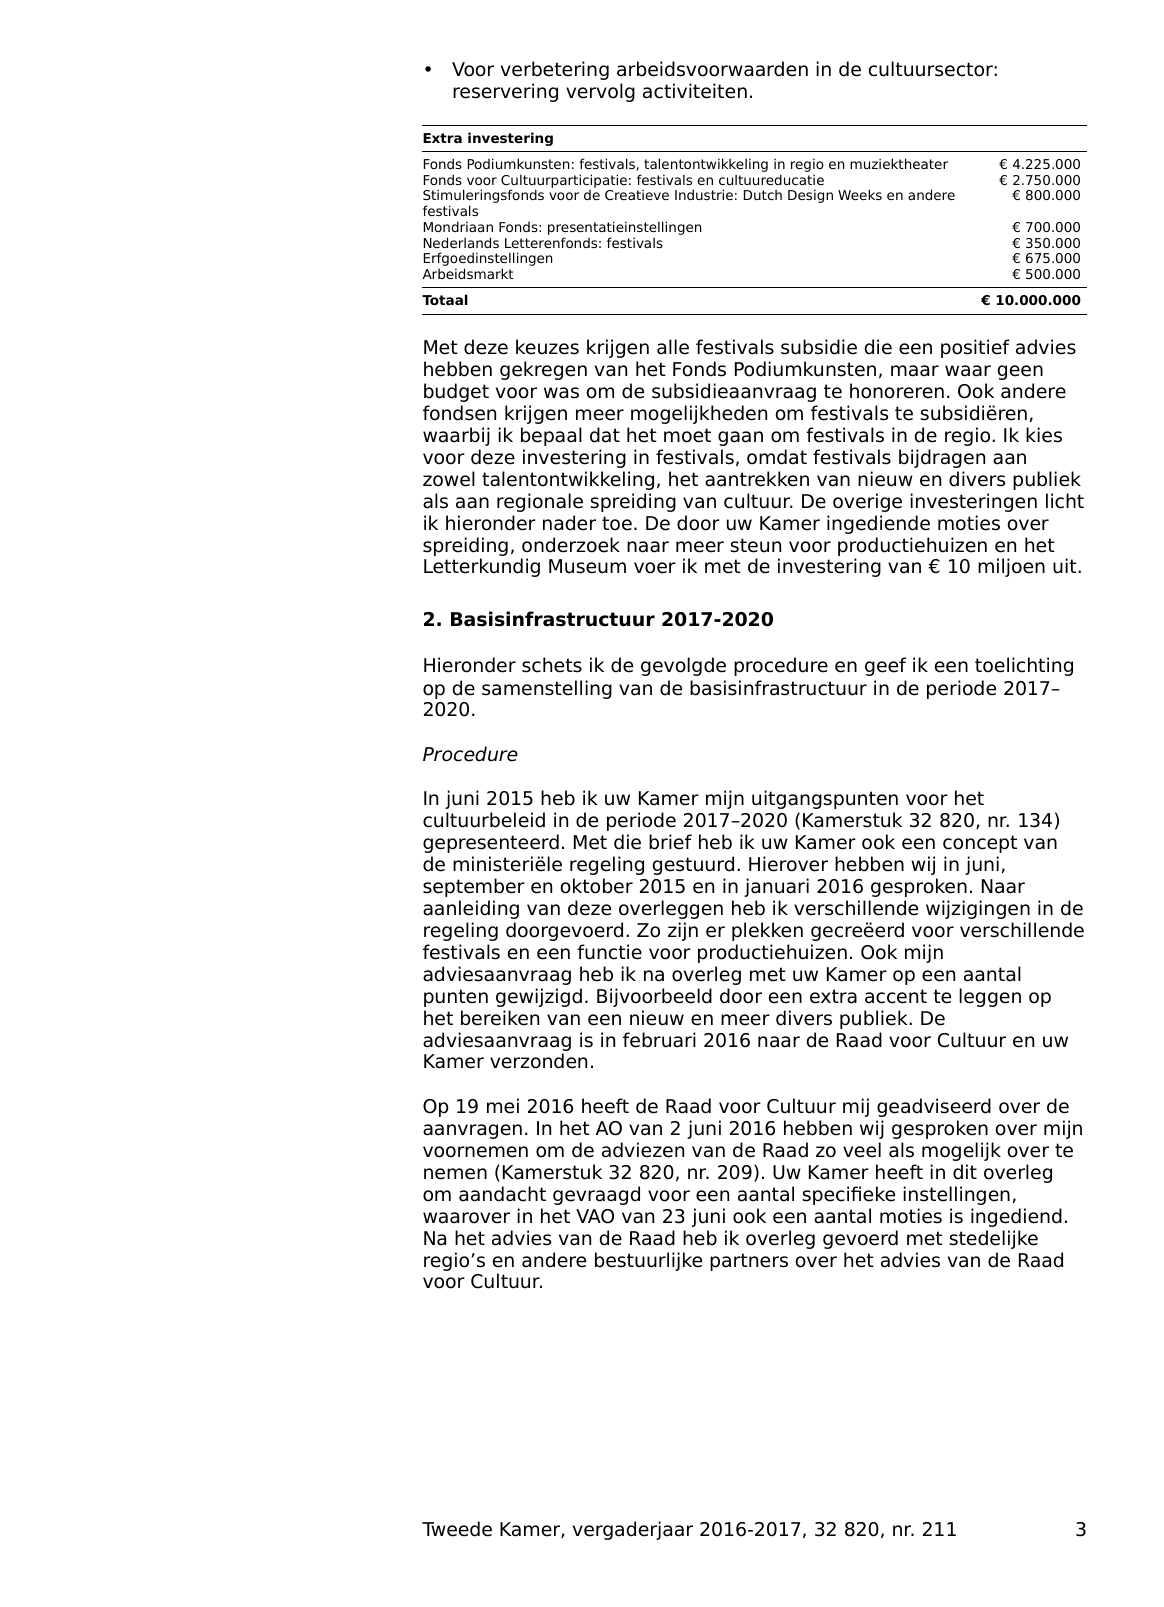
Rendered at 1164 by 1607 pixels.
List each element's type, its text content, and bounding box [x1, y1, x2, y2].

subtitle Procedure [422, 743, 1087, 766]
table_cell Totaal [422, 288, 968, 313]
table_cell € 2.750.000 [969, 173, 1087, 188]
table_cell € 350.000 [969, 235, 1087, 251]
table_cell Mondriaan Fonds: presentatieinstellingen [422, 220, 968, 235]
text Hieronder schets ik de gevolgde procedure en geef ik een toelichting op de samenstelling van de basisinfrastructuur in de periode 2017–2020. [422, 655, 1087, 721]
subtitle 2. Basisinfrastructuur 2017-2020 [422, 608, 1087, 630]
text • Voor verbetering arbeidsvoorwaarden in de cultuursector: reservering vervolg activiteiten. [422, 59, 1087, 103]
table_cell € 675.000 [969, 251, 1087, 267]
table_cell € 500.000 [969, 267, 1087, 287]
table_cell Arbeidsmarkt [422, 267, 968, 287]
table_cell Fonds voor Cultuurparticipatie: festivals en cultuureducatie [422, 173, 968, 188]
table_cell Nederlands Letterenfonds: festivals [422, 235, 968, 251]
table_cell € 4.225.000 [969, 152, 1087, 172]
table_cell Erfgoedinstellingen [422, 251, 968, 267]
table_header [969, 126, 1087, 151]
text In juni 2015 heb ik uw Kamer mijn uitgangspunten voor het cultuurbeleid in de periode 2017–2020 (Kamerstuk 32 820, nr. 134) gepresenteerd. Met die brief heb ik uw Kamer ook een concept van de ministeriële regeling gestuurd. Hierover hebben wij in juni, september en oktober 2015 en in januari 2016 gesproken. Naar aanleiding van deze overleggen heb ik verschillende wijzigingen in de regeling doorgevoerd. Zo zijn er plekken gecreëerd voor verschillende festivals en een functie voor productiehuizen. Ook mijn adviesaanvraag heb ik na overleg met uw Kamer op een aantal punten gewijzigd. Bijvoorbeeld door een extra accent te leggen op het bereiken van een nieuw en meer divers publiek. De adviesaanvraag is in februari 2016 naar de Raad voor Cultuur en uw Kamer verzonden. [422, 788, 1087, 1073]
table_cell € 10.000.000 [969, 288, 1087, 313]
table_header Extra investering [422, 126, 968, 151]
table_cell € 700.000 [969, 220, 1087, 235]
table_cell Fonds Podiumkunsten: festivals, talentontwikkeling in regio en muziektheater [422, 152, 968, 172]
text Op 19 mei 2016 heeft de Raad voor Cultuur mij geadviseerd over de aanvragen. In het AO van 2 juni 2016 hebben wij gesproken over mijn voornemen om de adviezen van de Raad zo veel als mogelijk over te nemen (Kamerstuk 32 820, nr. 209). Uw Kamer heeft in dit overleg om aandacht gevraagd voor een aantal specifieke instellingen, waarover in het VAO van 23 juni ook een aantal moties is ingediend. Na het advies van de Raad heb ik overleg gevoerd met stedelijke regio’s en andere bestuurlijke partners over het advies van de Raad voor Cultuur. [422, 1096, 1087, 1293]
table_cell Stimuleringsfonds voor de Creatieve Industrie: Dutch Design Weeks en andere festivals [422, 188, 968, 220]
table_cell € 800.000 [969, 188, 1087, 220]
text Met deze keuzes krijgen alle festivals subsidie die een positief advies hebben gekregen van het Fonds Podiumkunsten, maar waar geen budget voor was om de subsidieaanvraag te honoreren. Ook andere fondsen krijgen meer mogelijkheden om festivals te subsidiëren, waarbij ik bepaal dat het moet gaan om festivals in de regio. Ik kies voor deze investering in festivals, omdat festivals bijdragen aan zowel talentontwikkeling, het aantrekken van nieuw en divers publiek als aan regionale spreiding van cultuur. De overige investeringen licht ik hieronder nader toe. De door uw Kamer ingediende moties over spreiding, onderzoek naar meer steun voor productiehuizen en het Letterkundig Museum voer ik met de investering van € 10 miljoen uit. [422, 337, 1087, 578]
